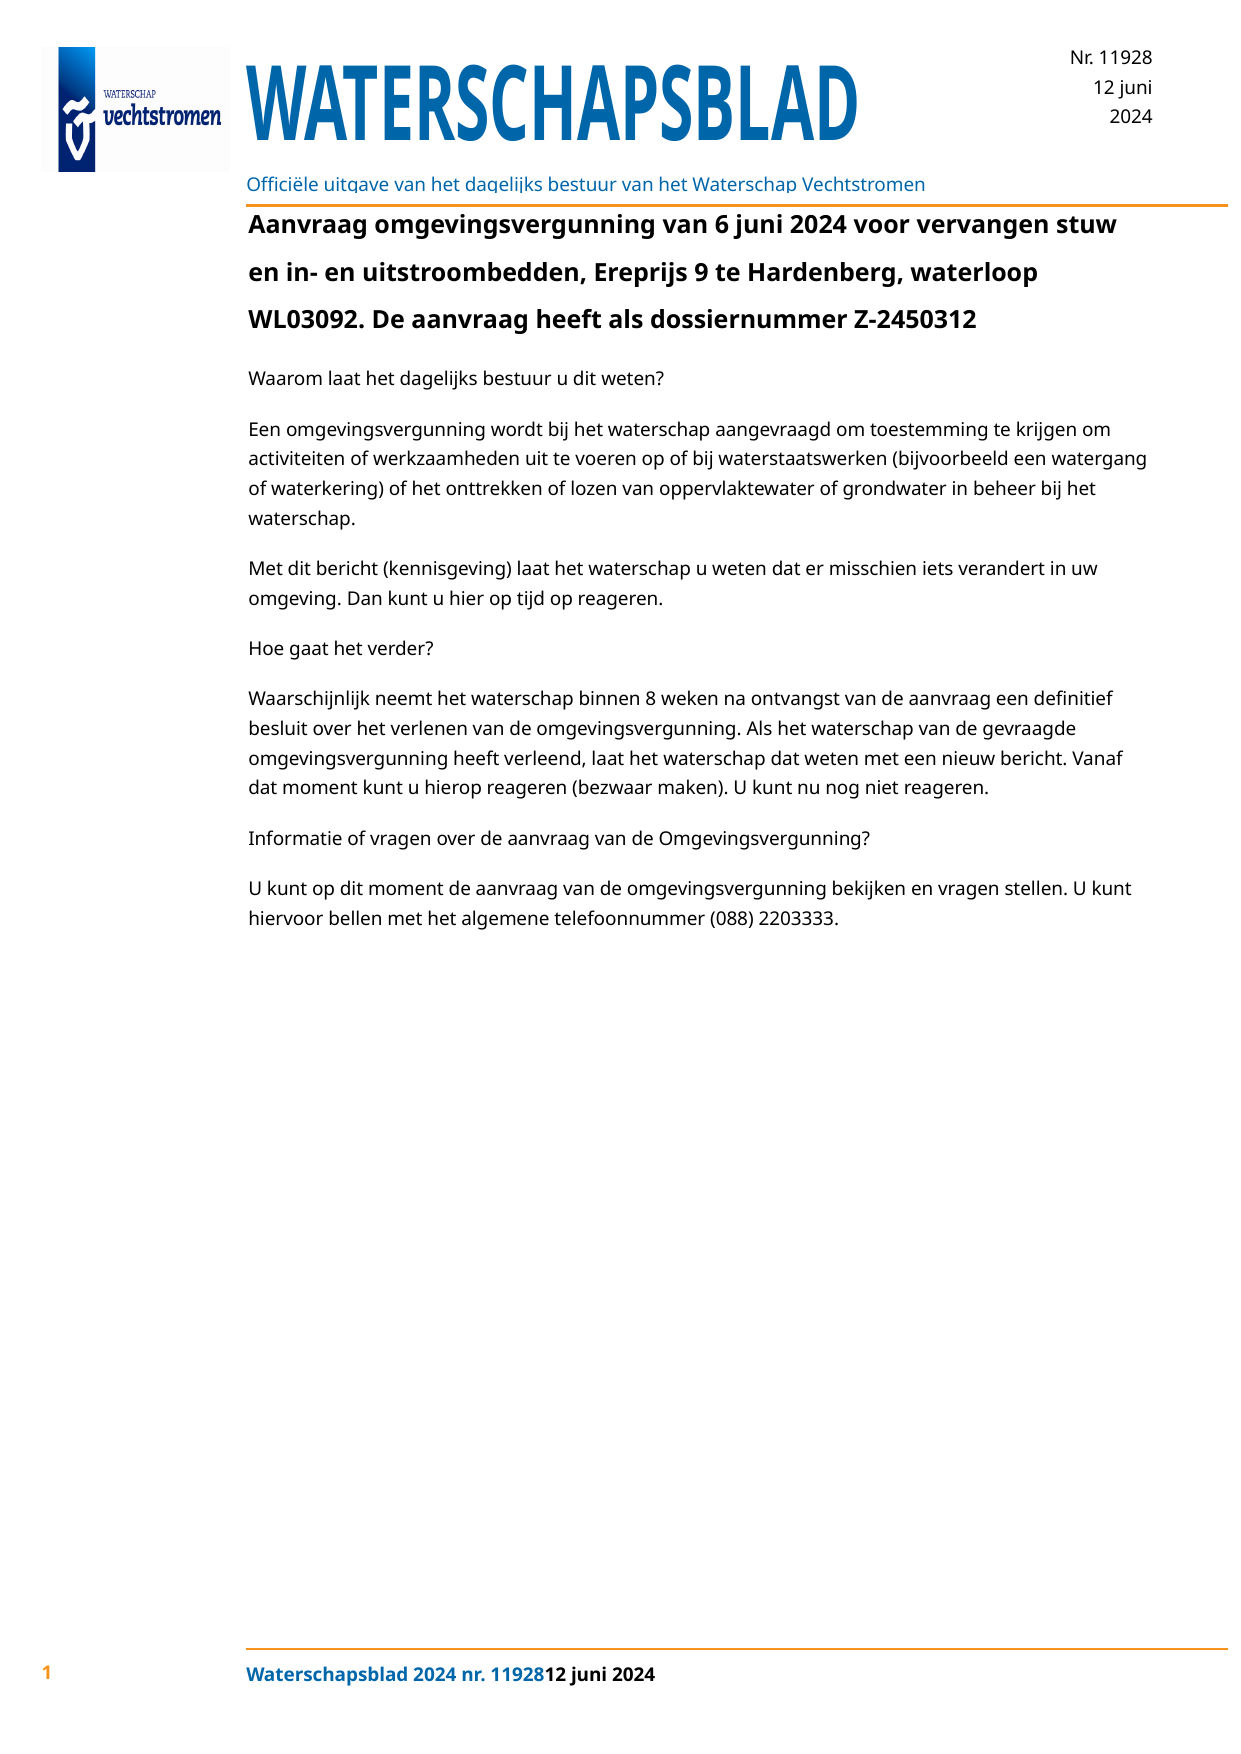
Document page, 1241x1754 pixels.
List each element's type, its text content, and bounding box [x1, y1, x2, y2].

text Een omgevingsvergunning wordt bij het waterschap aangevraagd om toestemming te krijgen om activiteiten of werkzaamheden uit te voeren op of bij waterstaatswerken (bijvoorbeeld een watergang of waterkering) of het onttrekken of lozen van oppervlaktewater of grondwater in beheer bij het waterschap. [248, 416, 1152, 530]
text Waarschijnlijk neemt het waterschap binnen 8 weken na ontvangst van de aanvraag een definitief besluit over het verlenen van de omgevingsvergunning. Als het waterschap van de gevraagde omgevingsvergunning heeft verleend, laat het waterschap dat weten met een nieuw bericht. Vanaf dat moment kunt u hierop reageren (bezwaar maken). U kunt nu nog niet reageren. [248, 686, 1152, 800]
text Met dit bericht (kennisgeving) laat het waterschap u weten dat er misschien iets verandert in uw omgeving. Dan kunt u hier op tijd op reageren. [248, 555, 1152, 610]
text U kunt op dit moment de aanvraag van de omgevingsvergunning bekijken en vragen stellen. U kunt hiervoor bellen met het algemene telefoonnummer (088) 2203333. [248, 875, 1152, 930]
text Hoe gaat het verder? [248, 635, 1152, 661]
text Waarom laat het dagelijks bestuur u dit weten? [248, 366, 1152, 391]
picture [41, 47, 231, 172]
text Informatie of vragen over de aanvraag van de Omgevingsvergunning? [248, 825, 1152, 850]
text Aanvraag omgevingsvergunning van 6 juni 2024 voor vervangen stuw en in- en uitstroombedden, Ereprijs 9 te Hardenberg, waterloop WL03092. De aanvraag heeft als dossiernummer Z-2450312 [248, 207, 1152, 336]
